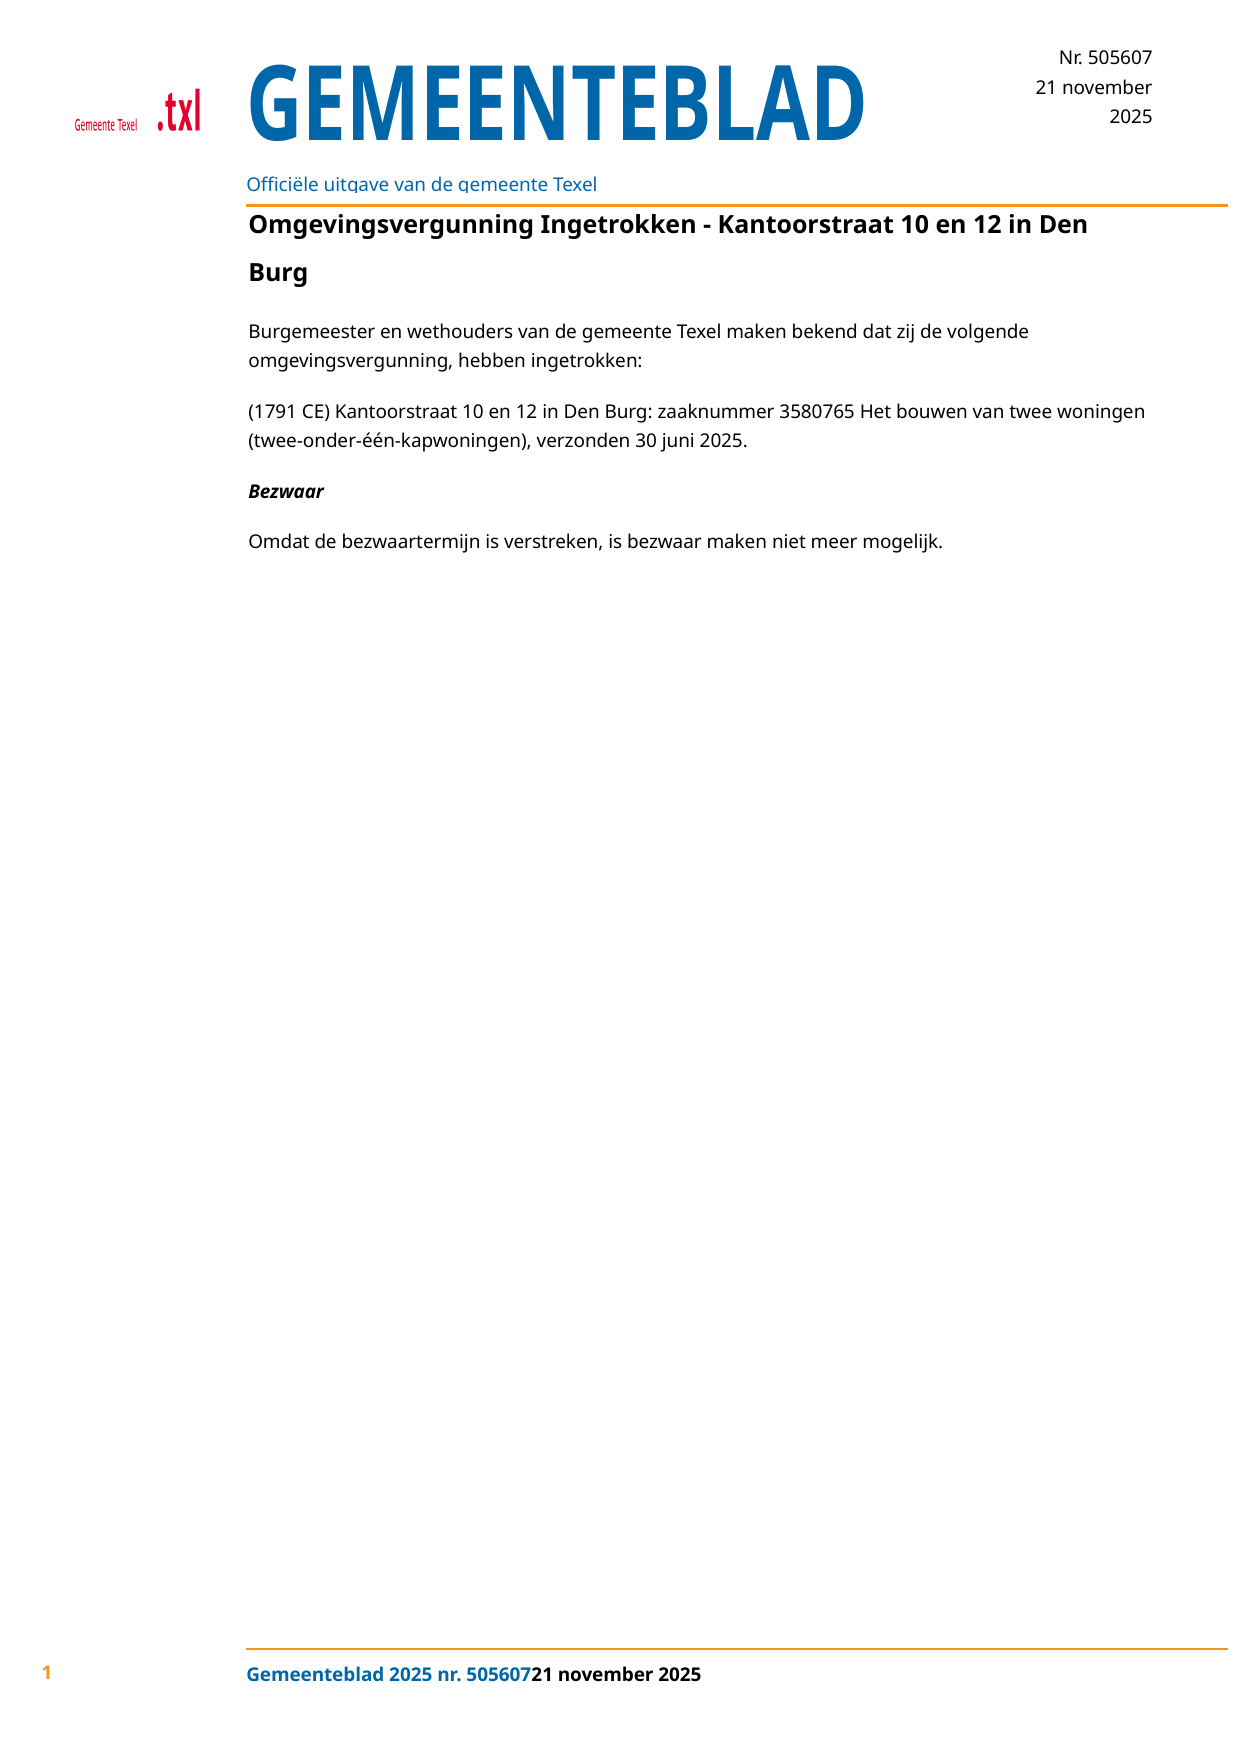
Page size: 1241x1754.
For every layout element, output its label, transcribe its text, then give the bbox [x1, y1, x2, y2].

picture [41, 47, 231, 172]
text Omgevingsvergunning Ingetrokken - Kantoorstraat 10 en 12 in Den Burg [248, 207, 1152, 288]
text Burgemeester en wethouders van de gemeente Texel maken bekend dat zij de volgende omgevingsvergunning, hebben ingetrokken: [248, 318, 1152, 373]
text Bezwaar [248, 478, 1152, 504]
text Omdat de bezwaartermijn is verstreken, is bezwaar maken niet meer mogelijk. [248, 528, 1152, 554]
text (1791 CE) Kantoorstraat 10 en 12 in Den Burg: zaaknummer 3580765 Het bouwen van twee woningen (twee-onder-één-kapwoningen), verzonden 30 juni 2025. [248, 398, 1152, 453]
